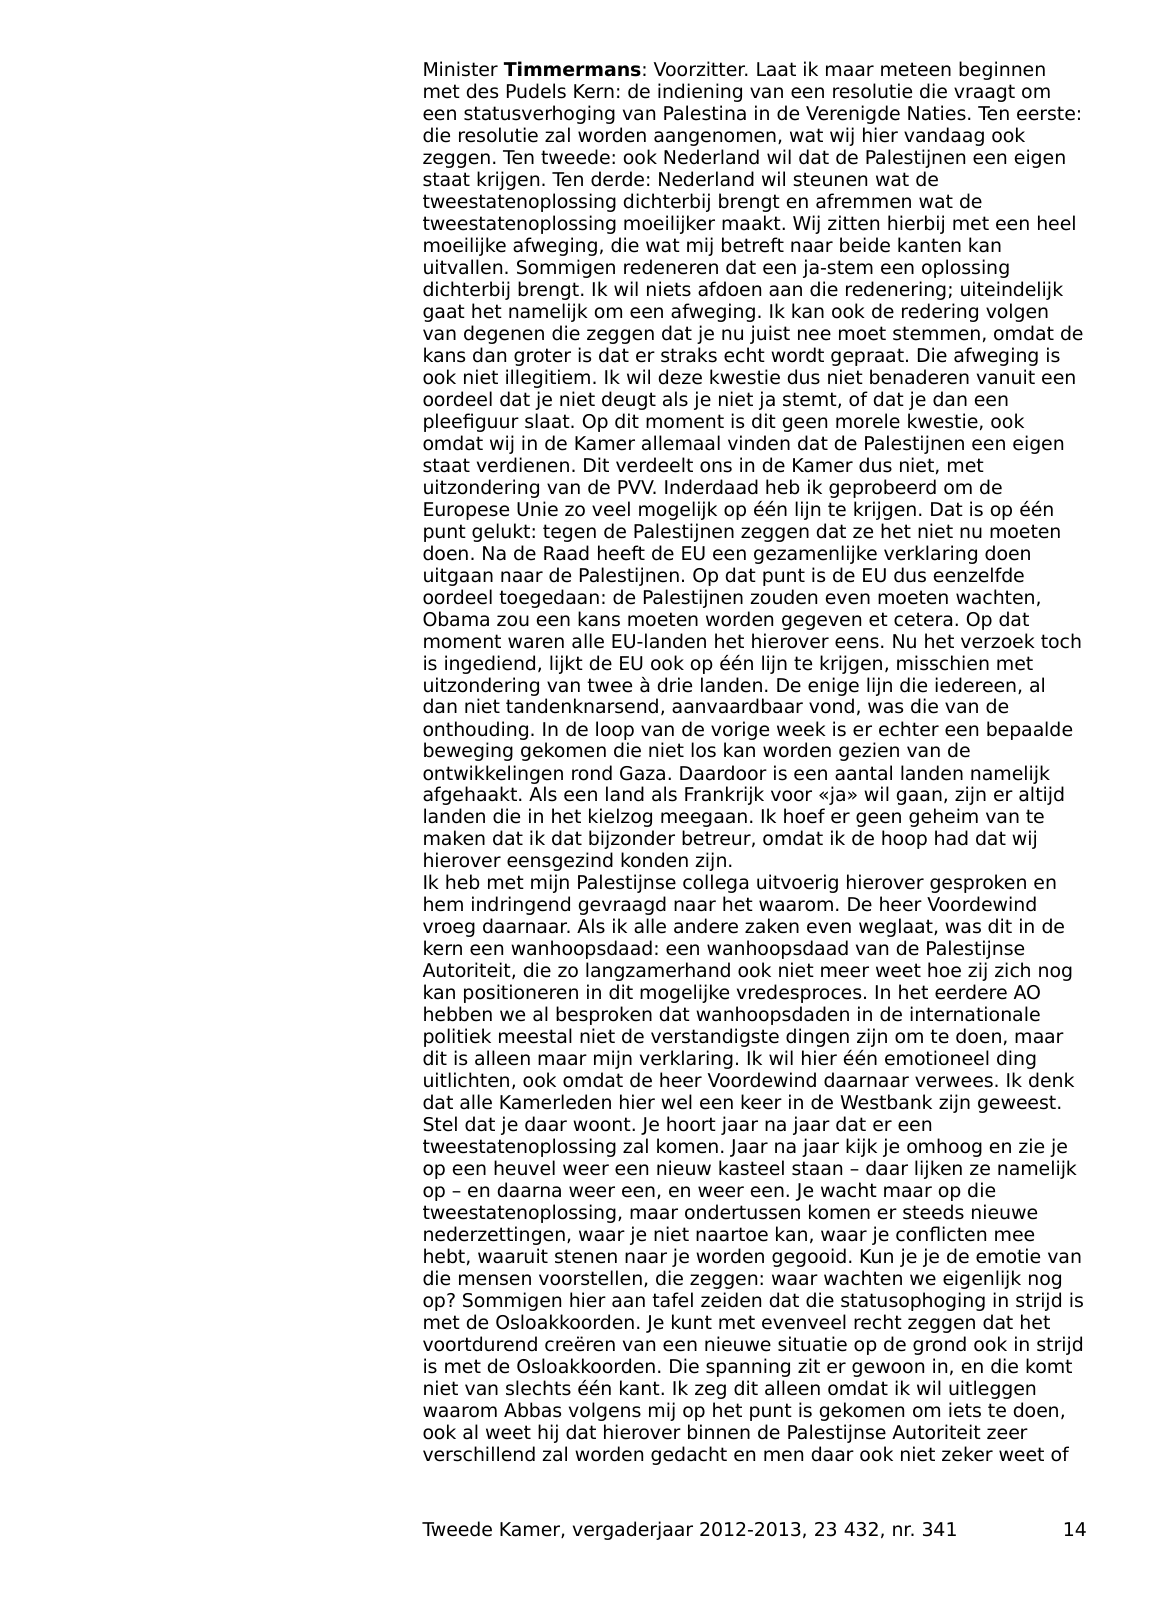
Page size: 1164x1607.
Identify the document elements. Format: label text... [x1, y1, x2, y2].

text Minister Timmermans: Voorzitter. Laat ik maar meteen beginnen met des Pudels Kern: de indiening van een resolutie die vraagt om een statusverhoging van Palestina in de Verenigde Naties. Ten eerste: die resolutie zal worden aangenomen, wat wij hier vandaag ook zeggen. Ten tweede: ook Nederland wil dat de Palestijnen een eigen staat krijgen. Ten derde: Nederland wil steunen wat de tweestatenoplossing dichterbij brengt en afremmen wat de tweestatenoplossing moeilijker maakt. Wij zitten hierbij met een heel moeilijke afweging, die wat mij betreft naar beide kanten kan uitvallen. Sommigen redeneren dat een ja-stem een oplossing dichterbij brengt. Ik wil niets afdoen aan die redenering; uiteindelijk gaat het namelijk om een afweging. Ik kan ook de redering volgen van degenen die zeggen dat je nu juist nee moet stemmen, omdat de kans dan groter is dat er straks echt wordt gepraat. Die afweging is ook niet illegitiem. Ik wil deze kwestie dus niet benaderen vanuit een oordeel dat je niet deugt als je niet ja stemt, of dat je dan een pleefiguur slaat. Op dit moment is dit geen morele kwestie, ook omdat wij in de Kamer allemaal vinden dat de Palestijnen een eigen staat verdienen. Dit verdeelt ons in de Kamer dus niet, met uitzondering van de PVV. Inderdaad heb ik geprobeerd om de Europese Unie zo veel mogelijk op één lijn te krijgen. Dat is op één punt gelukt: tegen de Palestijnen zeggen dat ze het niet nu moeten doen. Na de Raad heeft de EU een gezamenlijke verklaring doen uitgaan naar de Palestijnen. Op dat punt is de EU dus eenzelfde oordeel toegedaan: de Palestijnen zouden even moeten wachten, Obama zou een kans moeten worden gegeven et cetera. Op dat moment waren alle EU-landen het hierover eens. Nu het verzoek toch is ingediend, lijkt de EU ook op één lijn te krijgen, misschien met uitzondering van twee à drie landen. De enige lijn die iedereen, al dan niet tandenknarsend, aanvaardbaar vond, was die van de onthouding. In de loop van de vorige week is er echter een bepaalde beweging gekomen die niet los kan worden gezien van de ontwikkelingen rond Gaza. Daardoor is een aantal landen namelijk afgehaakt. Als een land als Frankrijk voor «ja» wil gaan, zijn er altijd landen die in het kielzog meegaan. Ik hoef er geen geheim van te maken dat ik dat bijzonder betreur, omdat ik de hoop had dat wij hierover eensgezind konden zijn. [422, 59, 1087, 872]
text Ik heb met mijn Palestijnse collega uitvoerig hierover gesproken en hem indringend gevraagd naar het waarom. De heer Voordewind vroeg daarnaar. Als ik alle andere zaken even weglaat, was dit in de kern een wanhoopsdaad: een wanhoopsdaad van de Palestijnse Autoriteit, die zo langzamerhand ook niet meer weet hoe zij zich nog kan positioneren in dit mogelijke vredesproces. In het eerdere AO hebben we al besproken dat wanhoopsdaden in de internationale politiek meestal niet de verstandigste dingen zijn om te doen, maar dit is alleen maar mijn verklaring. Ik wil hier één emotioneel ding uitlichten, ook omdat de heer Voordewind daarnaar verwees. Ik denk dat alle Kamerleden hier wel een keer in de Westbank zijn geweest. Stel dat je daar woont. Je hoort jaar na jaar dat er een tweestatenoplossing zal komen. Jaar na jaar kijk je omhoog en zie je op een heuvel weer een nieuw kasteel staan – daar lijken ze namelijk op – en daarna weer een, en weer een. Je wacht maar op die tweestatenoplossing, maar ondertussen komen er steeds nieuwe nederzettingen, waar je niet naartoe kan, waar je conflicten mee hebt, waaruit stenen naar je worden gegooid. Kun je je de emotie van die mensen voorstellen, die zeggen: waar wachten we eigenlijk nog op? Sommigen hier aan tafel zeiden dat die statusophoging in strijd is met de Osloakkoorden. Je kunt met evenveel recht zeggen dat het voortdurend creëren van een nieuwe situatie op de grond ook in strijd is met de Osloakkoorden. Die spanning zit er gewoon in, en die komt niet van slechts één kant. Ik zeg dit alleen omdat ik wil uitleggen waarom Abbas volgens mij op het punt is gekomen om iets te doen, ook al weet hij dat hierover binnen de Palestijnse Autoriteit zeer verschillend zal worden gedacht en men daar ook niet zeker weet of [422, 872, 1087, 1466]
